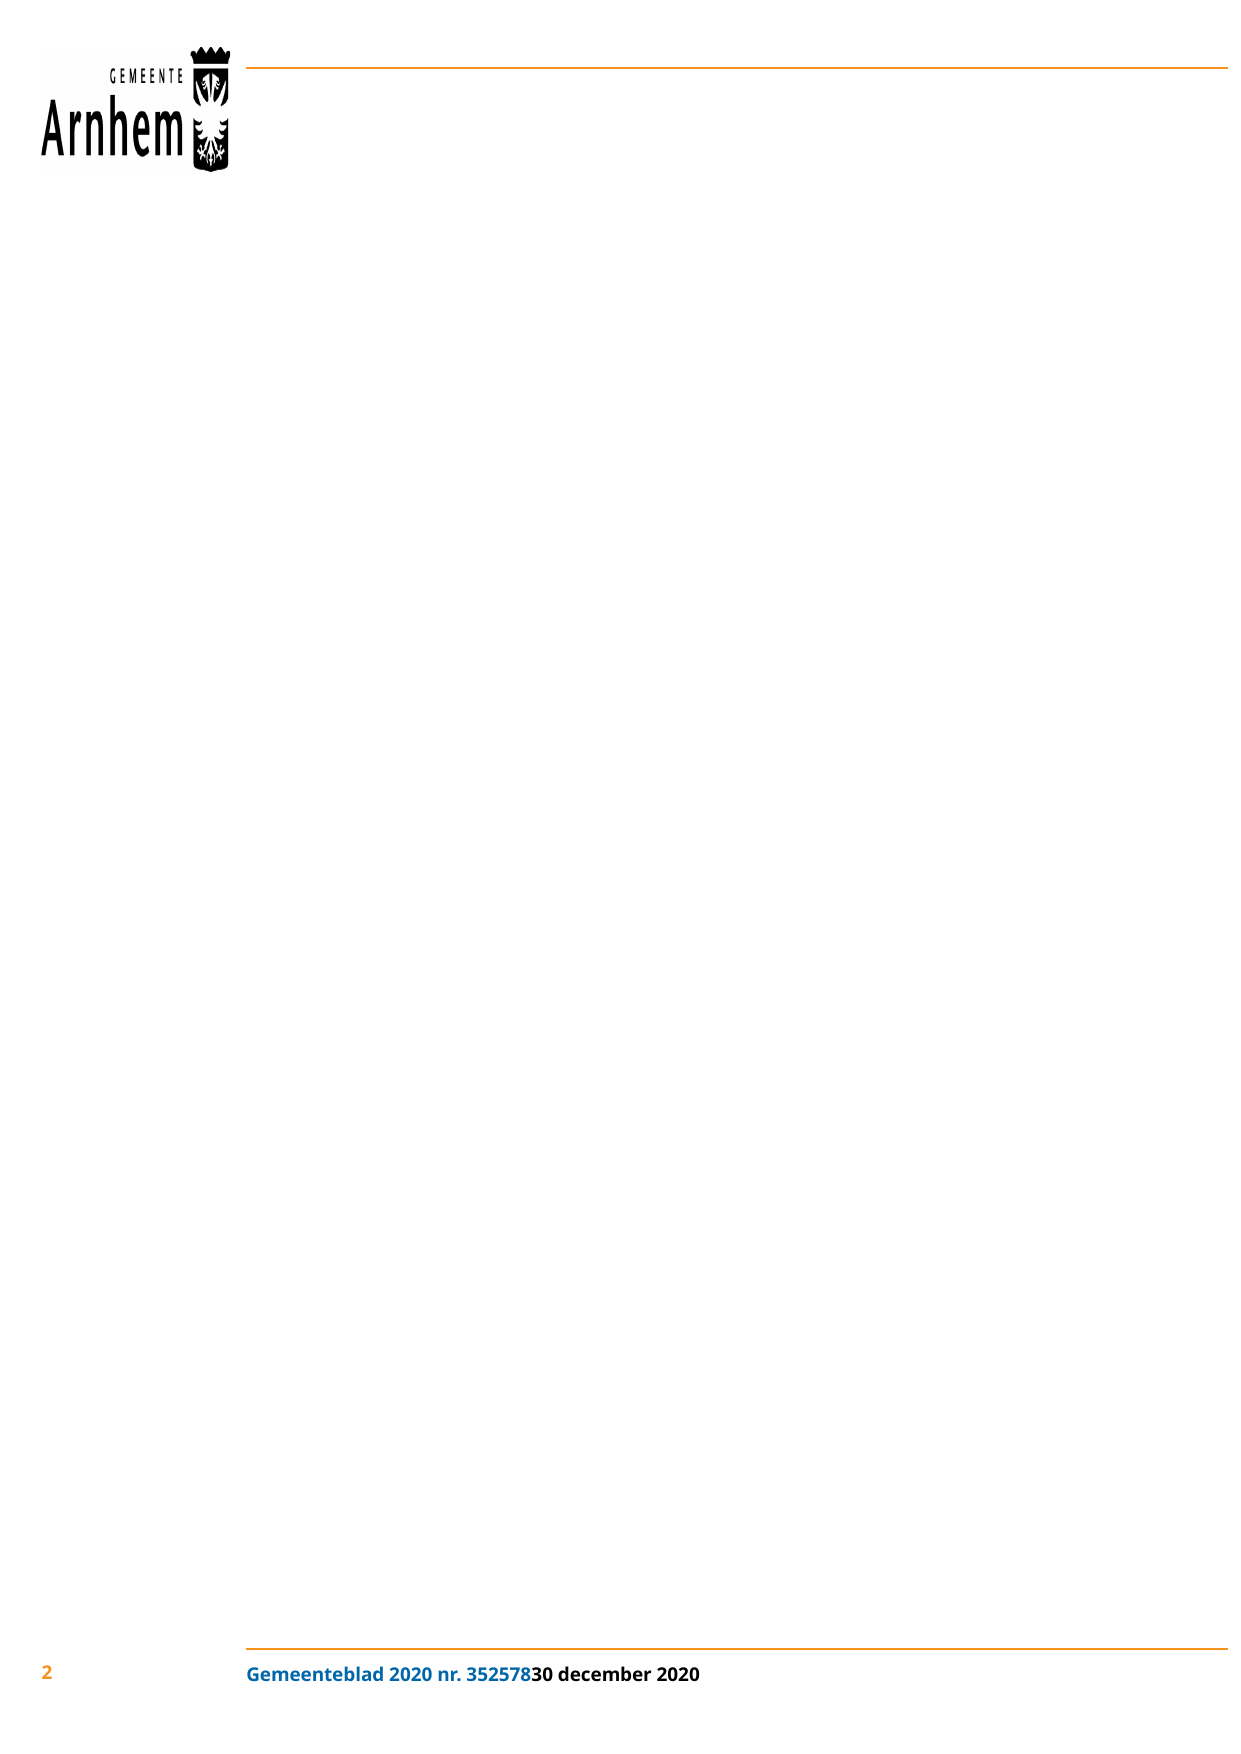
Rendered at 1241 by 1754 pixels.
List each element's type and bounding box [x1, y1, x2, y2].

picture [41, 47, 231, 172]
